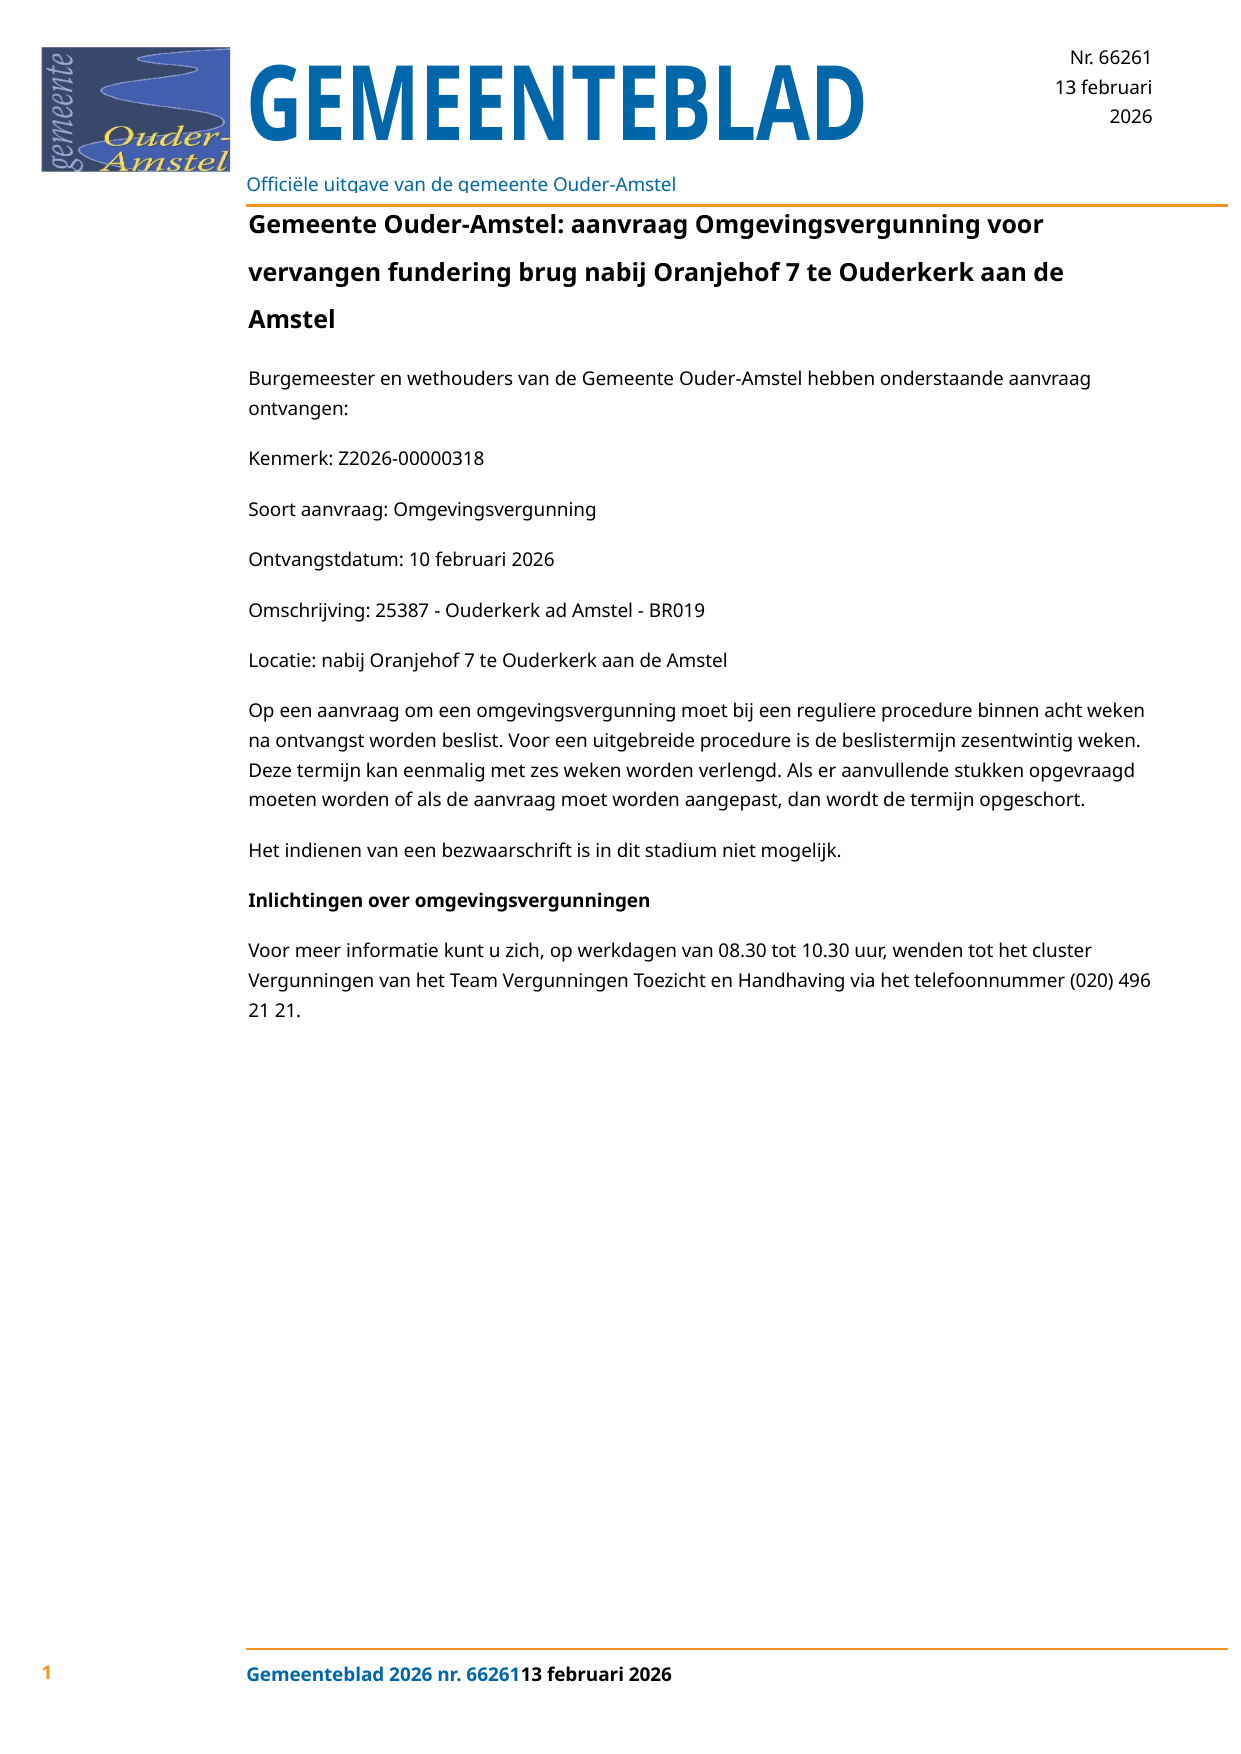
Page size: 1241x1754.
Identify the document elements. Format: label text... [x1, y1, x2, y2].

text Op een aanvraag om een omgevingsvergunning moet bij een reguliere procedure binnen acht weken na ontvangst worden beslist. Voor een uitgebreide procedure is de beslistermijn zesentwintig weken. Deze termijn kan eenmalig met zes weken worden verlengd. Als er aanvullende stukken opgevraagd moeten worden of als de aanvraag moet worden aangepast, dan wordt de termijn opgeschort. [248, 698, 1152, 812]
text Inlichtingen over omgevingsvergunningen [248, 887, 1152, 913]
text Gemeente Ouder-Amstel: aanvraag Omgevingsvergunning voor vervangen fundering brug nabij Oranjehof 7 te Ouderkerk aan de Amstel [248, 207, 1152, 336]
text Kenmerk: Z2026-00000318 [248, 446, 1152, 471]
text Omschrijving: 25387 - Ouderkerk ad Amstel - BR019 [248, 597, 1152, 622]
text Burgemeester en wethouders van de Gemeente Ouder-Amstel hebben onderstaande aanvraag ontvangen: [248, 366, 1152, 421]
text Ontvangstdatum: 10 februari 2026 [248, 546, 1152, 572]
text Het indienen van een bezwaarschrift is in dit stadium niet mogelijk. [248, 837, 1152, 862]
text Voor meer informatie kunt u zich, op werkdagen van 08.30 tot 10.30 uur, wenden tot het cluster Vergunningen van het Team Vergunningen Toezicht en Handhaving via het telefoonnummer (020) 496 21 21. [248, 938, 1152, 1022]
text Locatie: nabij Oranjehof 7 te Ouderkerk aan de Amstel [248, 647, 1152, 673]
picture [41, 47, 231, 172]
text Soort aanvraag: Omgevingsvergunning [248, 496, 1152, 522]
